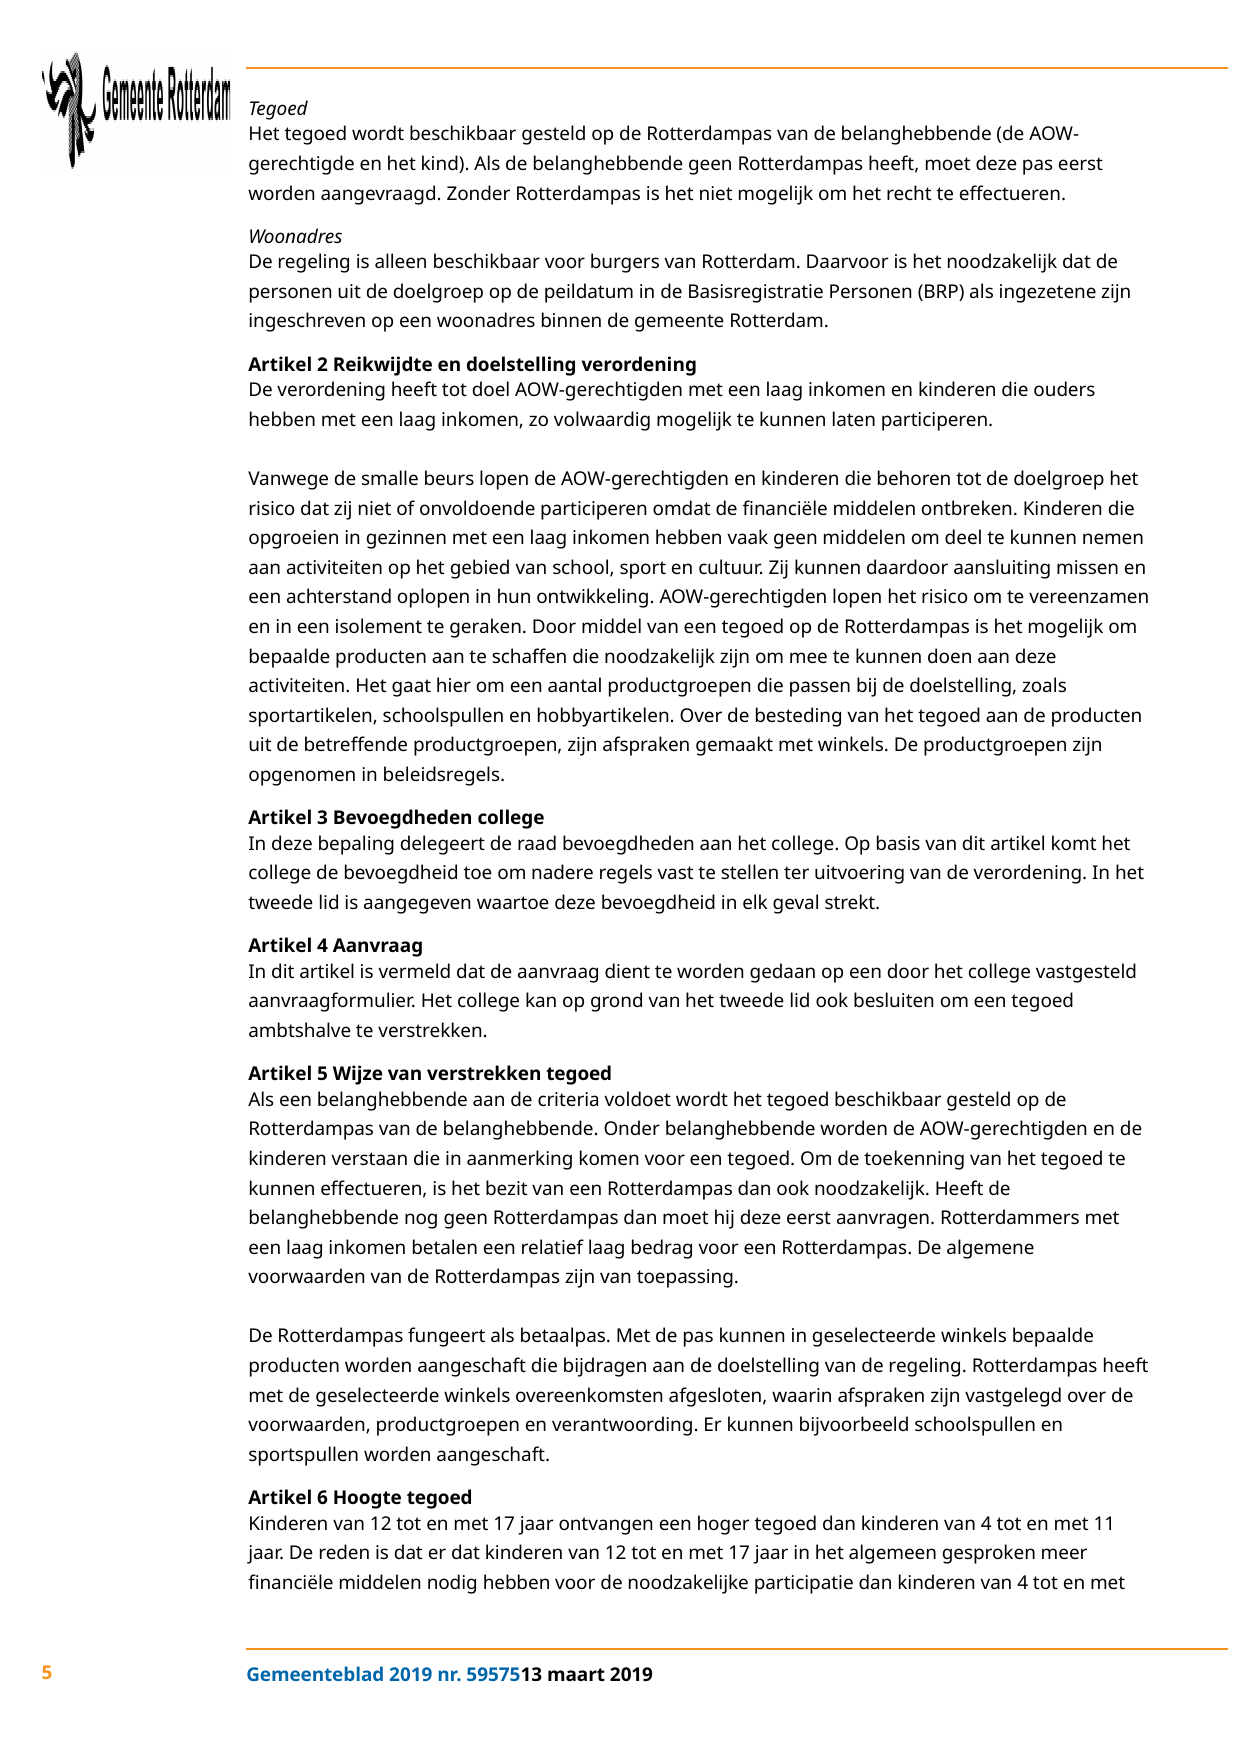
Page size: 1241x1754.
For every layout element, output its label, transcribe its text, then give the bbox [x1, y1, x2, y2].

text De verordening heeft tot doel AOW-gerechtigden met een laag inkomen en kinderen die ouders hebben met een laag inkomen, zo volwaardig mogelijk te kunnen laten participeren. [248, 377, 1152, 432]
text Artikel 5 Wijze van verstrekken tegoed [248, 1060, 1152, 1086]
text In deze bepaling delegeert de raad bevoegdheden aan het college. Op basis van dit artikel komt het college de bevoegdheid toe om nadere regels vast te stellen ter uitvoering van de verordening. In het tweede lid is aangegeven waartoe deze bevoegdheid in elk geval strekt. [248, 830, 1152, 915]
text De regeling is alleen beschikbaar voor burgers van Rotterdam. Daarvoor is het noodzakelijk dat de personen uit de doelgroep op de peildatum in de Basisregistratie Personen (BRP) als ingezetene zijn ingeschreven op een woonadres binnen de gemeente Rotterdam. [248, 248, 1152, 333]
text Artikel 3 Bevoegdheden college [248, 804, 1152, 830]
picture [41, 47, 231, 172]
text Tegoed [248, 95, 1152, 121]
text Artikel 2 Reikwijdte en doelstelling verordening [248, 351, 1152, 377]
text Artikel 6 Hoogte tegoed [248, 1484, 1152, 1510]
text Als een belanghebbende aan de criteria voldoet wordt het tegoed beschikbaar gesteld op de Rotterdampas van de belanghebbende. Onder belanghebbende worden de AOW-gerechtigden en de kinderen verstaan die in aanmerking komen voor een tegoed. Om de toekenning van het tegoed te kunnen effectueren, is het bezit van een Rotterdampas dan ook noodzakelijk. Heeft de belanghebbende nog geen Rotterdampas dan moet hij deze eerst aanvragen. Rotterdammers met een laag inkomen betalen een relatief laag bedrag voor een Rotterdampas. De algemene voorwaarden van de Rotterdampas zijn van toepassing. [248, 1086, 1152, 1289]
text Artikel 4 Aanvraag [248, 932, 1152, 958]
text In dit artikel is vermeld dat de aanvraag dient te worden gedaan op een door het college vastgesteld aanvraagformulier. Het college kan op grond van het tweede lid ook besluiten om een tegoed ambtshalve te verstrekken. [248, 958, 1152, 1043]
text Kinderen van 12 tot en met 17 jaar ontvangen een hoger tegoed dan kinderen van 4 tot en met 11 jaar. De reden is dat er dat kinderen van 12 tot en met 17 jaar in het algemeen gesproken meer financiële middelen nodig hebben voor de noodzakelijke participatie dan kinderen van 4 tot en met [248, 1510, 1152, 1595]
text Vanwege de smalle beurs lopen de AOW-gerechtigden en kinderen die behoren tot de doelgroep het risico dat zij niet of onvoldoende participeren omdat de financiële middelen ontbreken. Kinderen die opgroeien in gezinnen met een laag inkomen hebben vaak geen middelen om deel te kunnen nemen aan activiteiten op het gebied van school, sport en cultuur. Zij kunnen daardoor aansluiting missen en een achterstand oplopen in hun ontwikkeling. AOW-gerechtigden lopen het risico om te vereenzamen en in een isolement te geraken. Door middel van een tegoed op de Rotterdampas is het mogelijk om bepaalde producten aan te schaffen die noodzakelijk zijn om mee te kunnen doen aan deze activiteiten. Het gaat hier om een aantal productgroepen die passen bij de doelstelling, zoals sportartikelen, schoolspullen en hobbyartikelen. Over de besteding van het tegoed aan de producten uit de betreffende productgroepen, zijn afspraken gemaakt met winkels. De productgroepen zijn opgenomen in beleidsregels. [248, 465, 1152, 787]
text Het tegoed wordt beschikbaar gesteld op de Rotterdampas van de belanghebbende (de AOW-gerechtigde en het kind). Als de belanghebbende geen Rotterdampas heeft, moet deze pas eerst worden aangevraagd. Zonder Rotterdampas is het niet mogelijk om het recht te effectueren. [248, 121, 1152, 205]
text De Rotterdampas fungeert als betaalpas. Met de pas kunnen in geselecteerde winkels bepaalde producten worden aangeschaft die bijdragen aan de doelstelling van de regeling. Rotterdampas heeft met de geselecteerde winkels overeenkomsten afgesloten, waarin afspraken zijn vastgelegd over de voorwaarden, productgroepen en verantwoording. Er kunnen bijvoorbeeld schoolspullen en sportspullen worden aangeschaft. [248, 1323, 1152, 1467]
text Woonadres [248, 223, 1152, 248]
